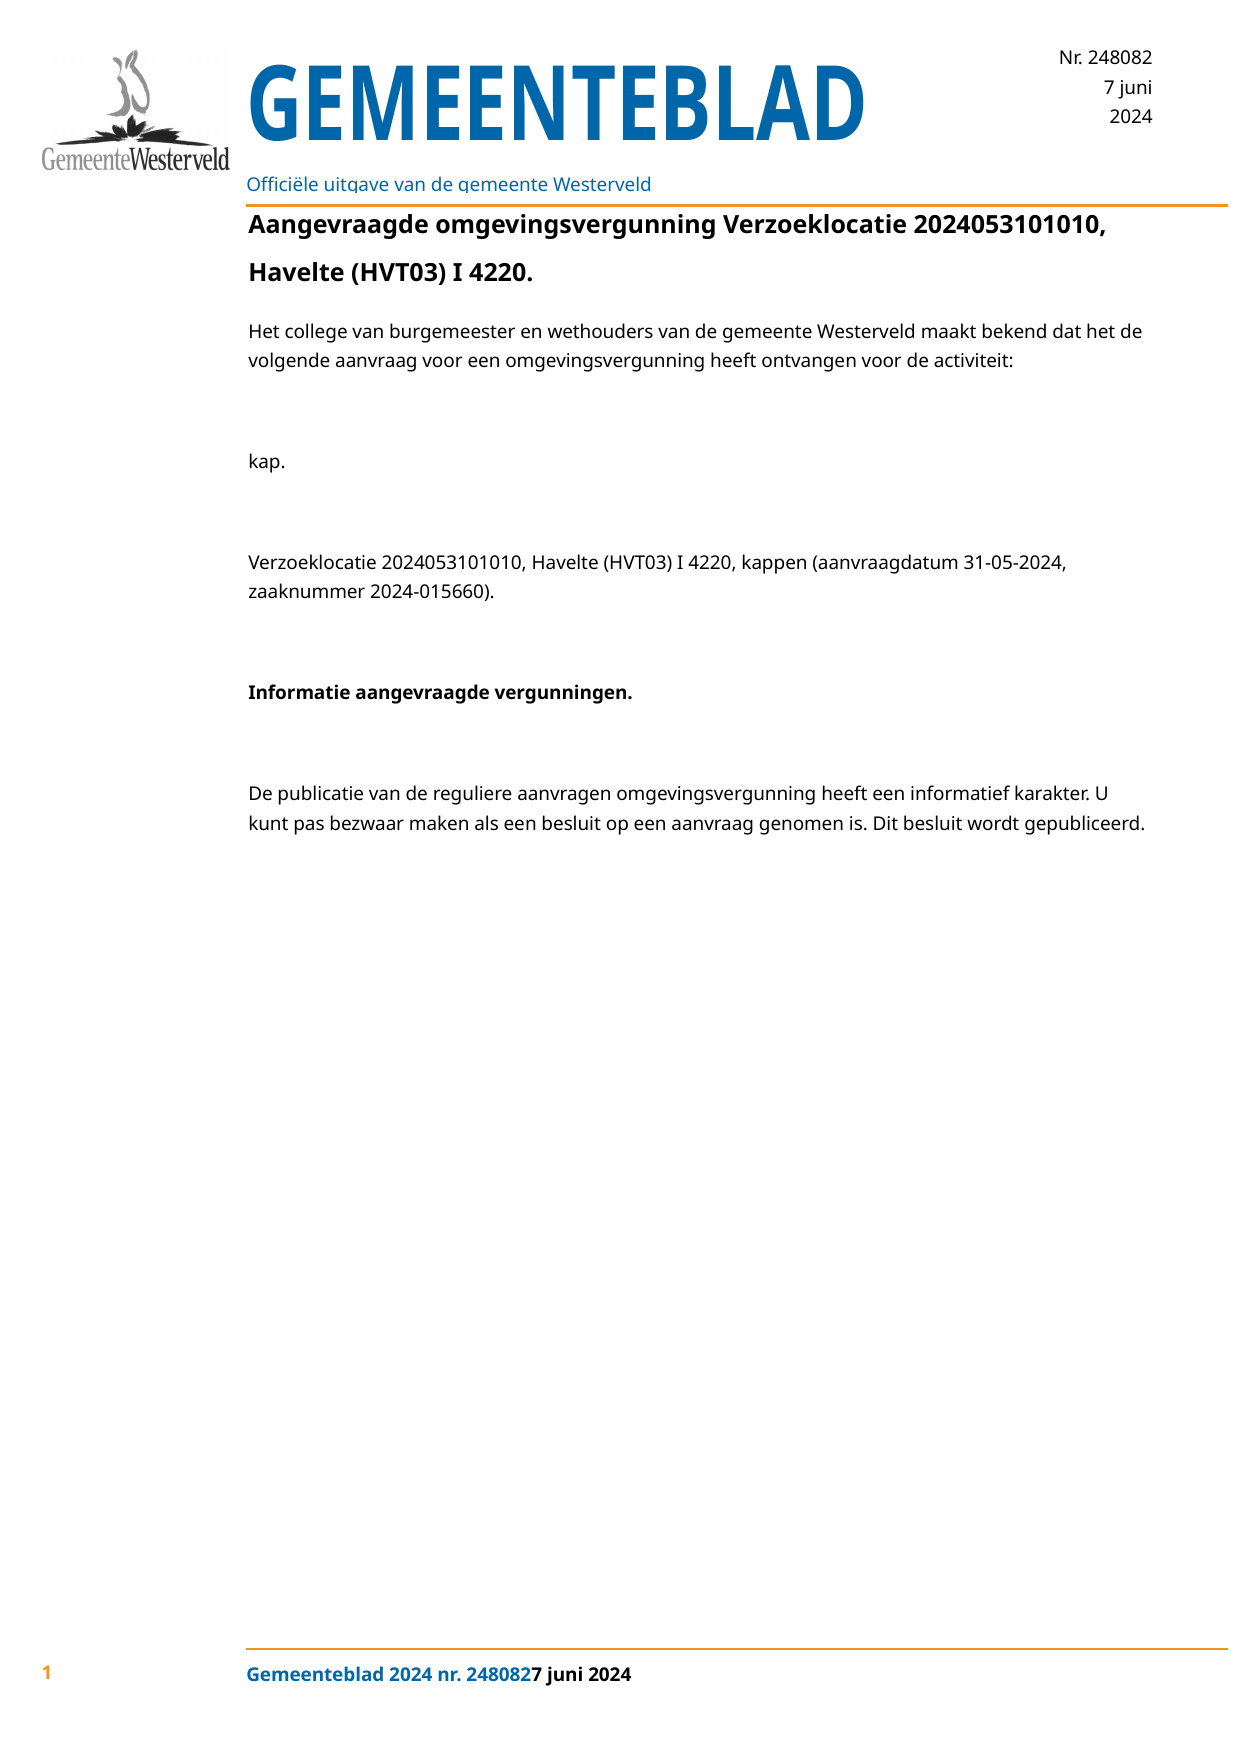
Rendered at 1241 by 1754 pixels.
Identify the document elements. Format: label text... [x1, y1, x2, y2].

text Het college van burgemeester en wethouders van de gemeente Westerveld maakt bekend dat het de volgende aanvraag voor een omgevingsvergunning heeft ontvangen voor de activiteit: [248, 318, 1152, 373]
text kap. [248, 448, 1152, 474]
text Aangevraagde omgevingsvergunning Verzoeklocatie 2024053101010, Havelte (HVT03) I 4220. [248, 207, 1152, 288]
picture [41, 47, 231, 172]
text De publicatie van de reguliere aanvragen omgevingsvergunning heeft een informatief karakter. U kunt pas bezwaar maken als een besluit op een aanvraag genomen is. Dit besluit wordt gepubliceerd. [248, 780, 1152, 836]
text Verzoeklocatie 2024053101010, Havelte (HVT03) I 4220, kappen (aanvraagdatum 31-05-2024, zaaknummer 2024-015660). [248, 549, 1152, 604]
text Informatie aangevraagde vergunningen. [248, 679, 1152, 705]
